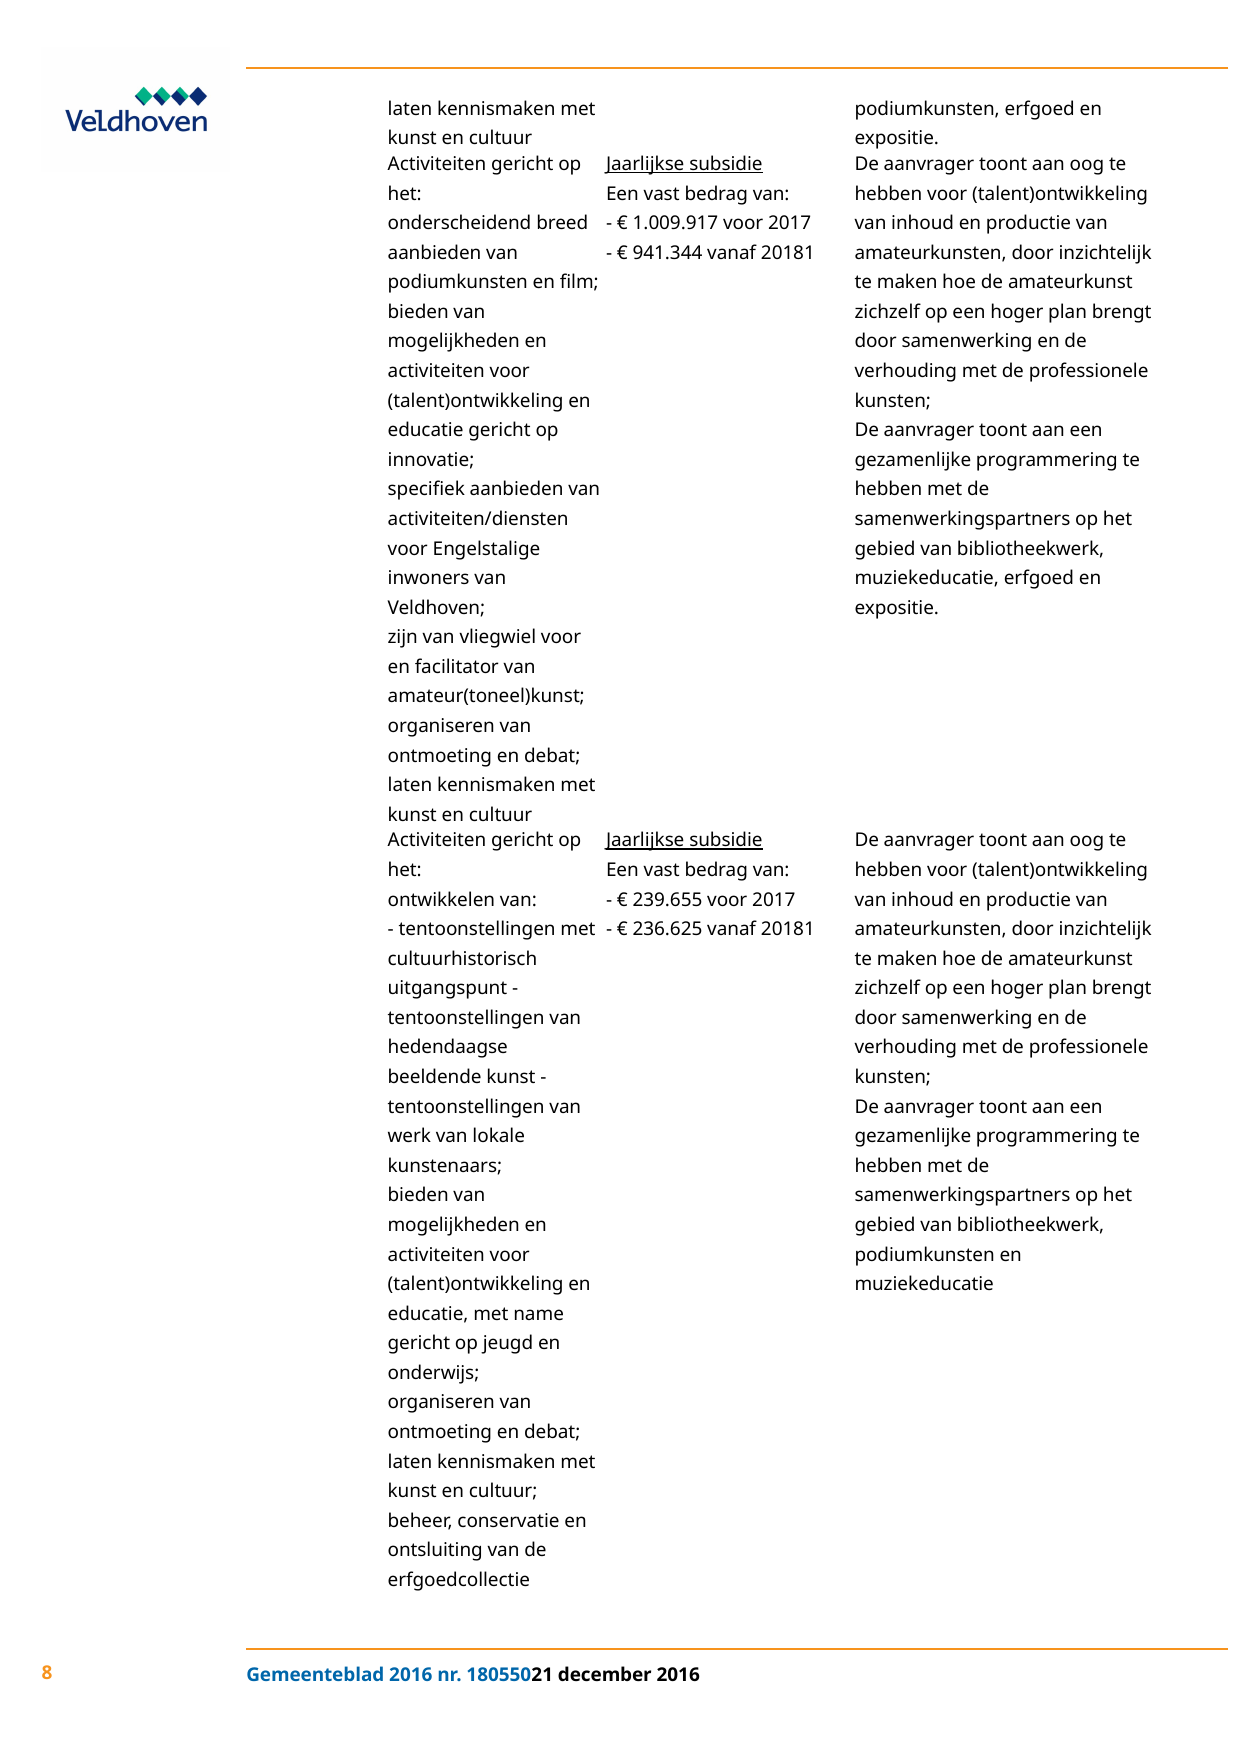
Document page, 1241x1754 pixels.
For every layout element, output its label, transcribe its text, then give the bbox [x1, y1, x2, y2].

table_cell [606, 95, 854, 150]
table_cell podiumkunsten, erfgoed en expositie. [854, 95, 1152, 150]
table_cell [248, 95, 387, 150]
table_cell Activiteiten gericht op het: onderscheidend breed aanbieden van podiumkunsten en film; bieden van mogelijkheden en activiteiten voor (talent)ontwikkeling en educatie gericht op innovatie; specifiek aanbieden van activiteiten/diensten voor Engelstalige inwoners van Veldhoven; zijn van vliegwiel voor en facilitator van amateur(toneel)kunst; organiseren van ontmoeting en debat; laten kennismaken met kunst en cultuur [388, 150, 606, 827]
table_cell Jaarlijkse subsidie Een vast bedrag van: - € 1.009.917 voor 2017 - € 941.344 vanaf 20181 [606, 150, 854, 827]
table_cell Jaarlijkse subsidie Een vast bedrag van: - € 239.655 voor 2017 - € 236.625 vanaf 20181 [606, 827, 854, 1592]
table_cell [248, 150, 387, 827]
table_cell De aanvrager toont aan oog te hebben voor (talent)ontwikkeling van inhoud en productie van amateurkunsten, door inzichtelijk te maken hoe de amateurkunst zichzelf op een hoger plan brengt door samenwerking en de verhouding met de professionele kunsten; De aanvrager toont aan een gezamenlijke programmering te hebben met de samenwerkingspartners op het gebied van bibliotheekwerk, muziekeducatie, erfgoed en expositie. [854, 150, 1152, 827]
table_cell De aanvrager toont aan oog te hebben voor (talent)ontwikkeling van inhoud en productie van amateurkunsten, door inzichtelijk te maken hoe de amateurkunst zichzelf op een hoger plan brengt door samenwerking en de verhouding met de professionele kunsten; De aanvrager toont aan een gezamenlijke programmering te hebben met de samenwerkingspartners op het gebied van bibliotheekwerk, podiumkunsten en muziekeducatie [854, 827, 1152, 1592]
table_cell Activiteiten gericht op het: ontwikkelen van: - tentoonstellingen met cultuurhistorisch uitgangspunt - tentoonstellingen van hedendaagse beeldende kunst - tentoonstellingen van werk van lokale kunstenaars; bieden van mogelijkheden en activiteiten voor (talent)ontwikkeling en educatie, met name gericht op jeugd en onderwijs; organiseren van ontmoeting en debat; laten kennismaken met kunst en cultuur; beheer, conservatie en ontsluiting van de erfgoedcollectie [388, 827, 606, 1592]
table_cell [248, 827, 387, 1592]
table_cell laten kennismaken met kunst en cultuur [388, 95, 606, 150]
picture [41, 47, 231, 172]
